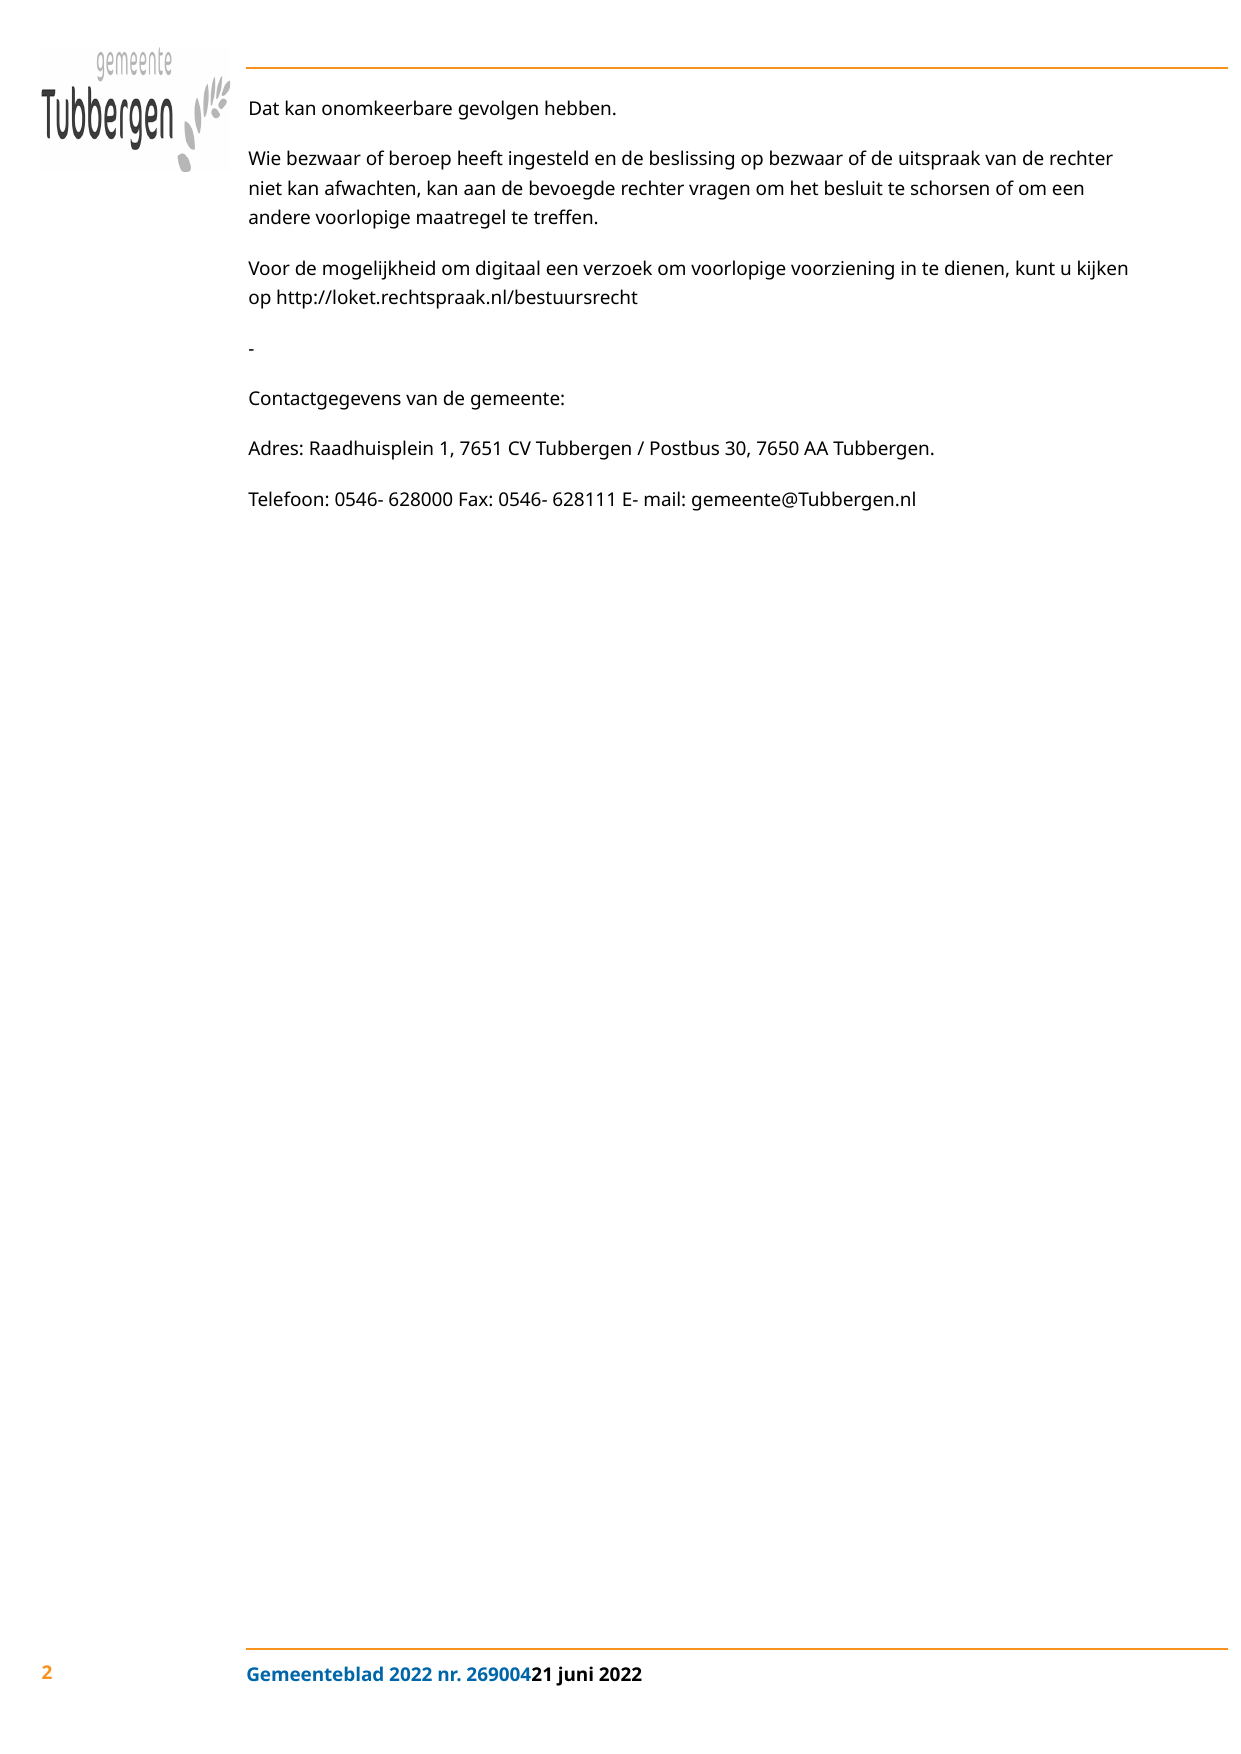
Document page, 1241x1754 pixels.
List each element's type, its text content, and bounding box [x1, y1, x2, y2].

text Dat kan onomkeerbare gevolgen hebben. [248, 95, 1152, 121]
text Adres: Raadhuisplein 1, 7651 CV Tubbergen / Postbus 30, 7650 AA Tubbergen. [248, 436, 1152, 461]
text Contactgegevens van de gemeente: [248, 385, 1152, 411]
text Wie bezwaar of beroep heeft ingesteld en de beslissing op bezwaar of de uitspraak van de rechter niet kan afwachten, kan aan de bevoegde rechter vragen om het besluit te schorsen of om een andere voorlopige maatregel te treffen. [248, 145, 1152, 230]
text - [248, 335, 1152, 361]
picture [41, 47, 231, 172]
text Telefoon: 0546- 628000 Fax: 0546- 628111 E- mail: gemeente@Tubbergen.nl [248, 486, 1152, 512]
text Voor de mogelijkheid om digitaal een verzoek om voorlopige voorziening in te dienen, kunt u kijken op http://loket.rechtspraak.nl/bestuursrecht [248, 255, 1152, 310]
